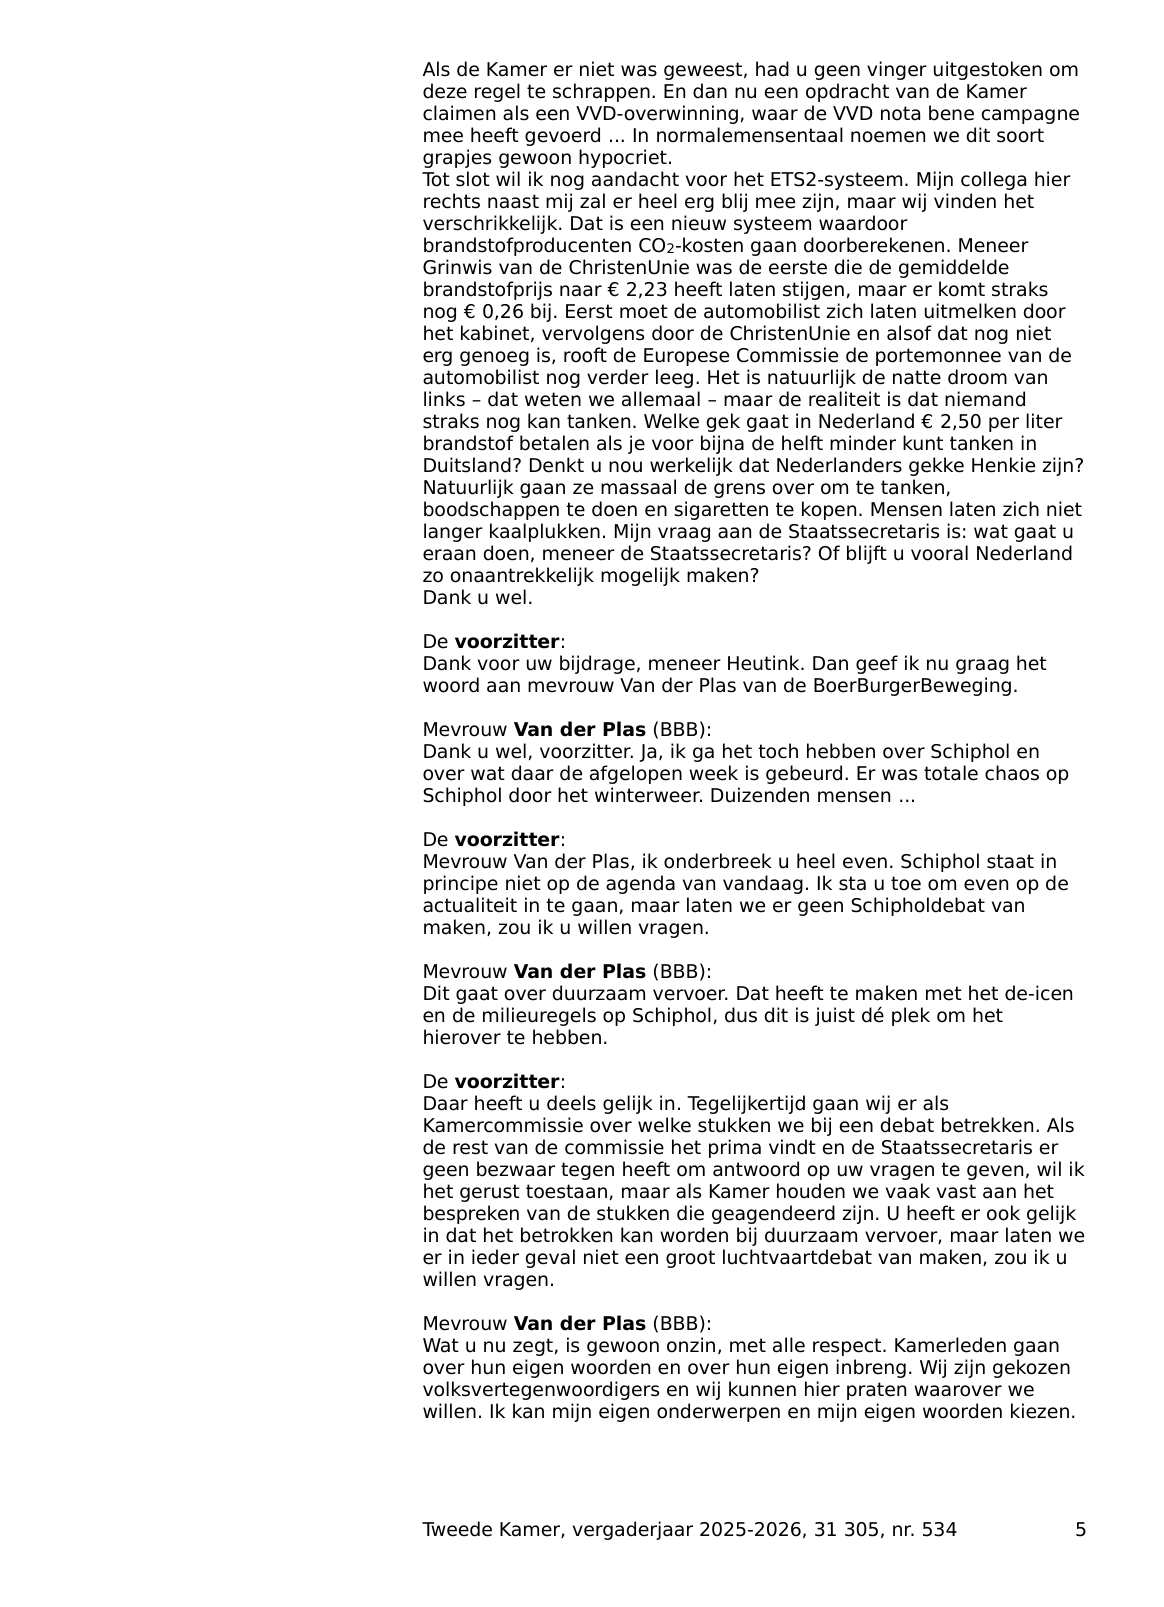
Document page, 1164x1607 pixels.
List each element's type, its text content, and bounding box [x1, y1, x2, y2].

text Dit gaat over duurzaam vervoer. Dat heeft te maken met het de-icen en de milieuregels op Schiphol, dus dit is juist dé plek om het hierover te hebben. [422, 983, 1087, 1049]
text Mevrouw Van der Plas (BBB): [422, 719, 1087, 741]
text Dank voor uw bijdrage, meneer Heutink. Dan geef ik nu graag het woord aan mevrouw Van der Plas van de BoerBurgerBeweging. [422, 653, 1087, 697]
text Dank u wel. [422, 587, 1087, 608]
text Tot slot wil ik nog aandacht voor het ETS2-systeem. Mijn collega hier rechts naast mij zal er heel erg blij mee zijn, maar wij vinden het verschrikkelijk. Dat is een nieuw systeem waardoor brandstofproducenten CO2-kosten gaan doorberekenen. Meneer Grinwis van de ChristenUnie was de eerste die de gemiddelde brandstofprijs naar € 2,23 heeft laten stijgen, maar er komt straks nog € 0,26 bij. Eerst moet de automobilist zich laten uitmelken door het kabinet, vervolgens door de ChristenUnie en alsof dat nog niet erg genoeg is, rooft de Europese Commissie de portemonnee van de automobilist nog verder leeg. Het is natuurlijk de natte droom van links – dat weten we allemaal – maar de realiteit is dat niemand straks nog kan tanken. Welke gek gaat in Nederland € 2,50 per liter brandstof betalen als je voor bijna de helft minder kunt tanken in Duitsland? Denkt u nou werkelijk dat Nederlanders gekke Henkie zijn? Natuurlijk gaan ze massaal de grens over om te tanken, boodschappen te doen en sigaretten te kopen. Mensen laten zich niet langer kaalplukken. Mijn vraag aan de Staatssecretaris is: wat gaat u eraan doen, meneer de Staatssecretaris? Of blijft u vooral Nederland zo onaantrekkelijk mogelijk maken? [422, 169, 1087, 587]
text De voorzitter: [422, 1071, 1087, 1093]
text De voorzitter: [422, 829, 1087, 851]
text Dank u wel, voorzitter. Ja, ik ga het toch hebben over Schiphol en over wat daar de afgelopen week is gebeurd. Er was totale chaos op Schiphol door het winterweer. Duizenden mensen ... [422, 741, 1087, 807]
text De voorzitter: [422, 631, 1087, 653]
text Als de Kamer er niet was geweest, had u geen vinger uitgestoken om deze regel te schrappen. En dan nu een opdracht van de Kamer claimen als een VVD-overwinning, waar de VVD nota bene campagne mee heeft gevoerd ... In normalemensentaal noemen we dit soort grapjes gewoon hypocriet. [422, 59, 1087, 169]
text Daar heeft u deels gelijk in. Tegelijkertijd gaan wij er als Kamercommissie over welke stukken we bij een debat betrekken. Als de rest van de commissie het prima vindt en de Staatssecretaris er geen bezwaar tegen heeft om antwoord op uw vragen te geven, wil ik het gerust toestaan, maar als Kamer houden we vaak vast aan het bespreken van de stukken die geagendeerd zijn. U heeft er ook gelijk in dat het betrokken kan worden bij duurzaam vervoer, maar laten we er in ieder geval niet een groot luchtvaartdebat van maken, zou ik u willen vragen. [422, 1093, 1087, 1291]
text Mevrouw Van der Plas, ik onderbreek u heel even. Schiphol staat in principe niet op de agenda van vandaag. Ik sta u toe om even op de actualiteit in te gaan, maar laten we er geen Schipholdebat van maken, zou ik u willen vragen. [422, 851, 1087, 939]
text Wat u nu zegt, is gewoon onzin, met alle respect. Kamerleden gaan over hun eigen woorden en over hun eigen inbreng. Wij zijn gekozen volksvertegenwoordigers en wij kunnen hier praten waarover we willen. Ik kan mijn eigen onderwerpen en mijn eigen woorden kiezen. [422, 1335, 1087, 1423]
text Mevrouw Van der Plas (BBB): [422, 1313, 1087, 1335]
text Mevrouw Van der Plas (BBB): [422, 961, 1087, 983]
